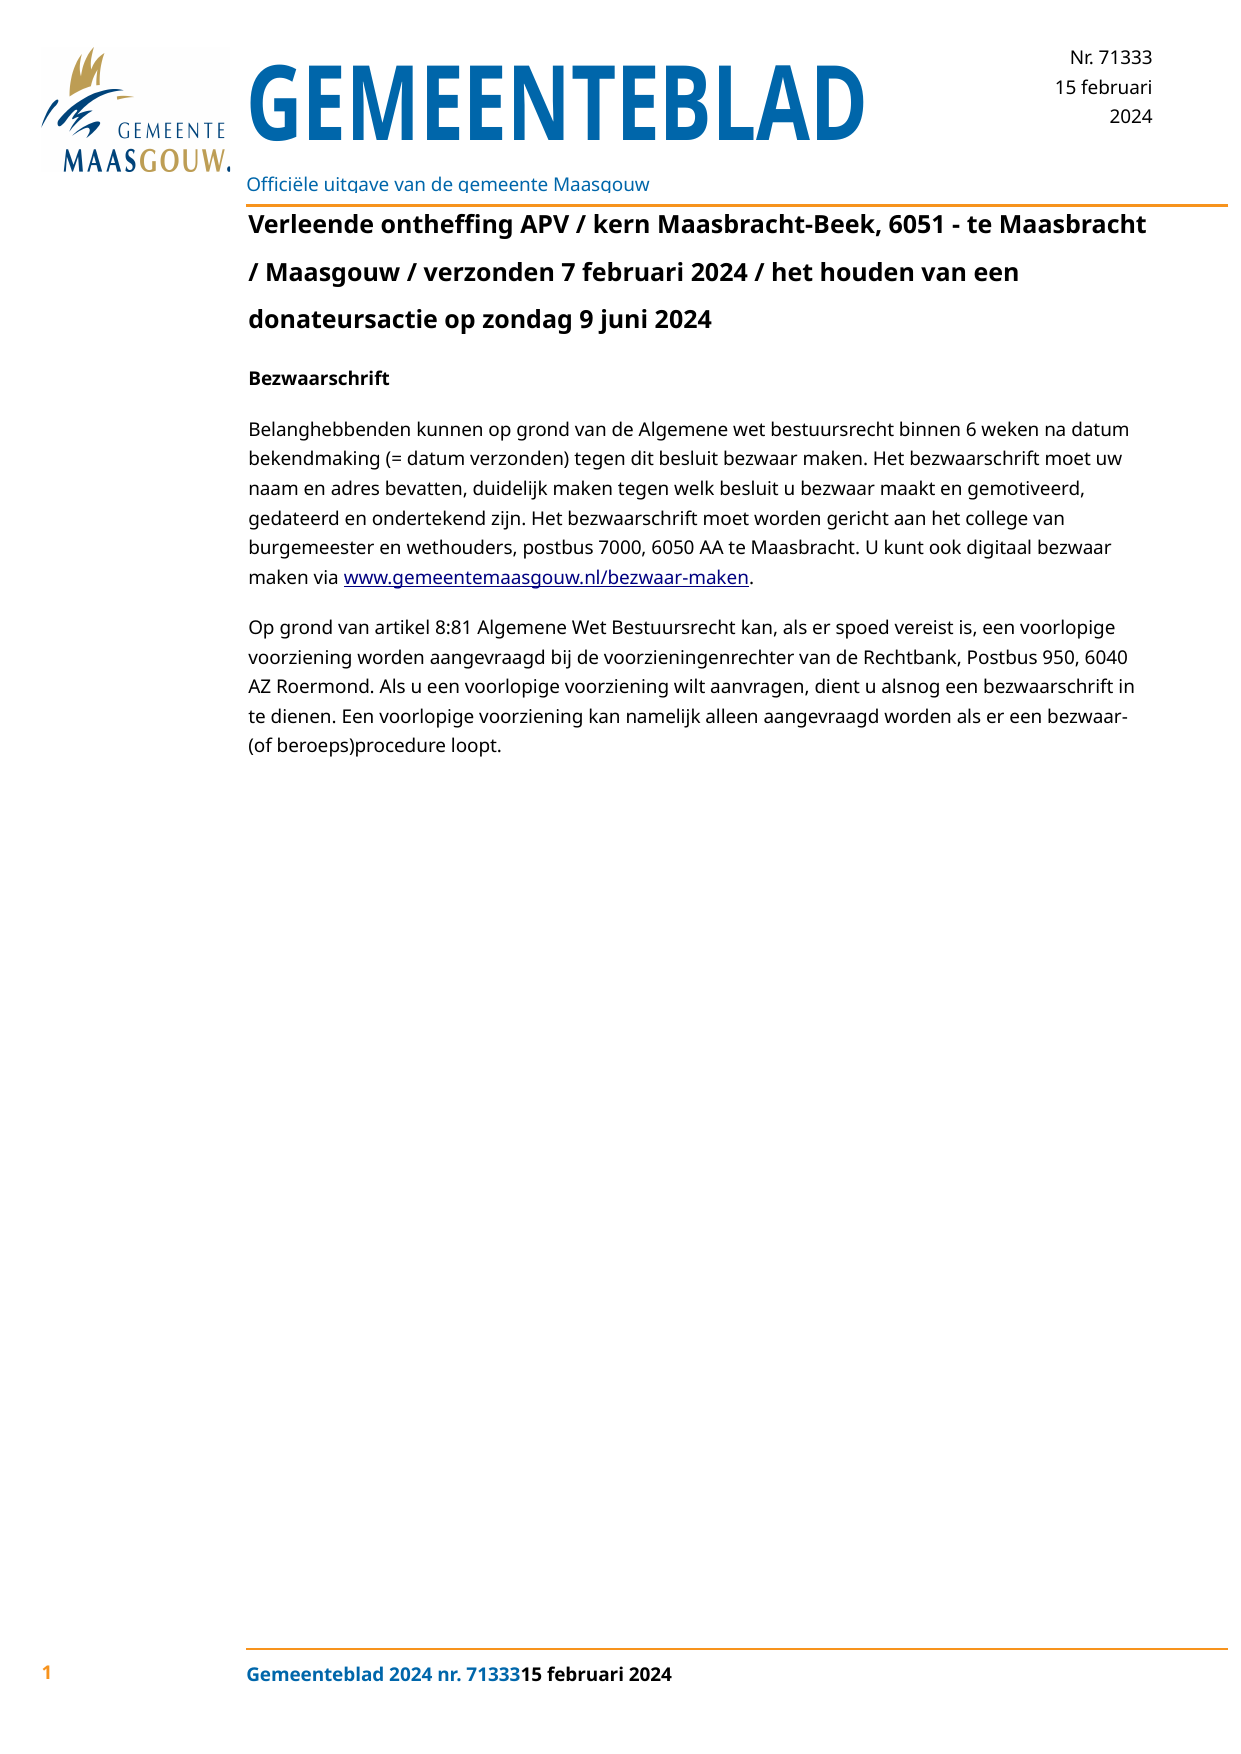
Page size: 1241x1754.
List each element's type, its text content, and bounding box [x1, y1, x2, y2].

text Verleende ontheffing APV / kern Maasbracht-Beek, 6051 - te Maasbracht / Maasgouw / verzonden 7 februari 2024 / het houden van een donateursactie op zondag 9 juni 2024 [248, 207, 1152, 336]
text Belanghebbenden kunnen op grond van de Algemene wet bestuursrecht binnen 6 weken na datum bekendmaking (= datum verzonden) tegen dit besluit bezwaar maken. Het bezwaarschrift moet uw naam en adres bevatten, duidelijk maken tegen welk besluit u bezwaar maakt en gemotiveerd, gedateerd en ondertekend zijn. Het bezwaarschrift moet worden gericht aan het college van burgemeester en wethouders, postbus 7000, 6050 AA te Maasbracht. U kunt ook digitaal bezwaar maken via www.gemeentemaasgouw.nl/bezwaar-maken. [248, 416, 1152, 589]
text Op grond van artikel 8:81 Algemene Wet Bestuursrecht kan, als er spoed vereist is, een voorlopige voorziening worden aangevraagd bij de voorzieningenrechter van de Rechtbank, Postbus 950, 6040 AZ Roermond. Als u een voorlopige voorziening wilt aanvragen, dient u alsnog een bezwaarschrift in te dienen. Een voorlopige voorziening kan namelijk alleen aangevraagd worden als er een bezwaar- (of beroeps)procedure loopt. [248, 614, 1152, 758]
picture [41, 47, 231, 172]
text Bezwaarschrift [248, 366, 1152, 391]
